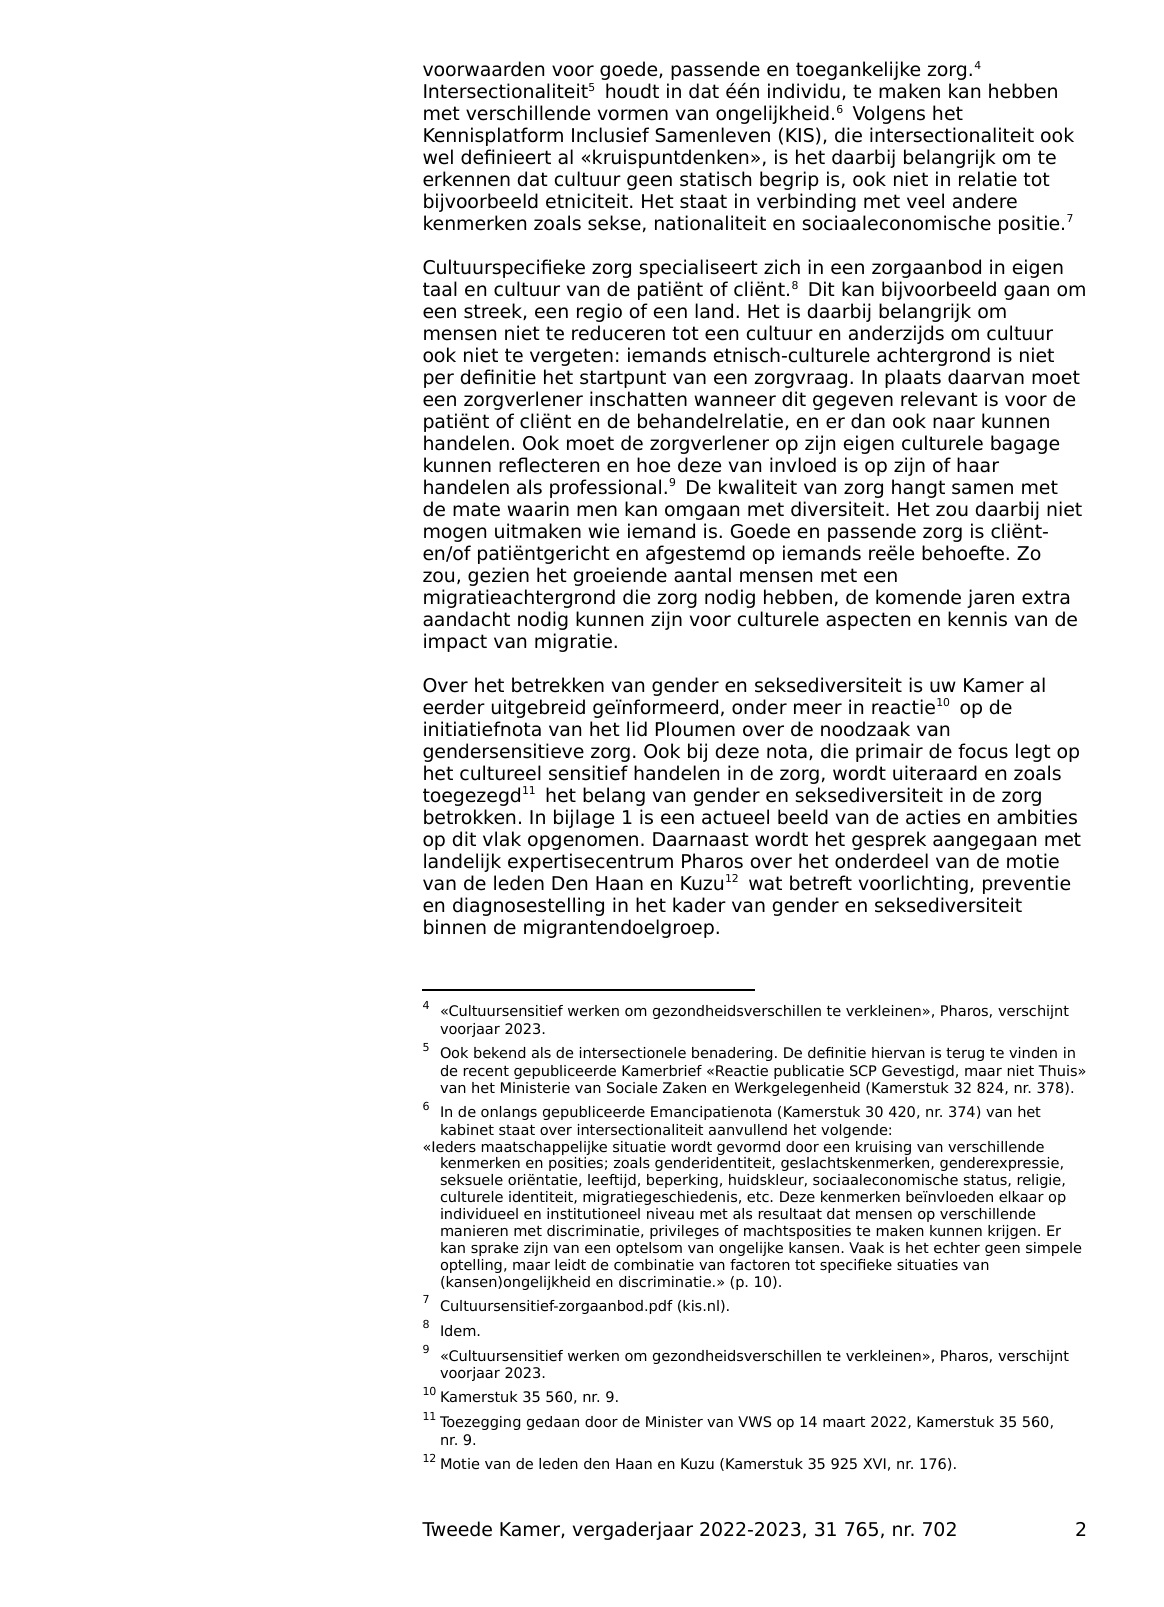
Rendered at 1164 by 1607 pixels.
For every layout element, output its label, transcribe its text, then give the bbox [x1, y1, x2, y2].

text voorwaarden voor goede, passende en toegankelijke zorg. Intersectionaliteit houdt in dat één individu, te maken kan hebben met verschillende vormen van ongelijkheid. Volgens het Kennisplatform Inclusief Samenleven (KIS), die intersectionaliteit ook wel definieert al «kruispuntdenken», is het daarbij belangrijk om te erkennen dat cultuur geen statisch begrip is, ook niet in relatie tot bijvoorbeeld etniciteit. Het staat in verbinding met veel andere kenmerken zoals sekse, nationaliteit en sociaaleconomische positie. [422, 59, 1087, 235]
text «Cultuursensitief werken om gezondheidsverschillen te verkleinen», Pharos, verschijnt voorjaar 2023. [422, 999, 1087, 1038]
text Cultuursensitief-zorgaanbod.pdf (kis.nl). [422, 1293, 1087, 1316]
text «Cultuursensitief werken om gezondheidsverschillen te verkleinen», Pharos, verschijnt voorjaar 2023. [422, 1343, 1087, 1382]
text «Ieders maatschappelijke situatie wordt gevormd door een kruising van verschillende kenmerken en posities; zoals genderidentiteit, geslachtskenmerken, genderexpressie, seksuele oriëntatie, leeftijd, beperking, huidskleur, sociaaleconomische status, religie, culturele identiteit, migratiegeschiedenis, etc. Deze kenmerken beïnvloeden elkaar op individueel en institutioneel niveau met als resultaat dat mensen op verschillende manieren met discriminatie, privileges of machtsposities te maken kunnen krijgen. Er kan sprake zijn van een optelsom van ongelijke kansen. Vaak is het echter geen simpele optelling, maar leidt de combinatie van factoren tot specifieke situaties van (kansen)ongelijkheid en discriminatie.» (p. 10). [422, 1139, 1087, 1291]
text Toezegging gedaan door de Minister van VWS op 14 maart 2022, Kamerstuk 35 560, nr. 9. [422, 1410, 1087, 1449]
text Ook bekend als de intersectionele benadering. De definitie hiervan is terug te vinden in de recent gepubliceerde Kamerbrief «Reactie publicatie SCP Gevestigd, maar niet Thuis» van het Ministerie van Sociale Zaken en Werkgelegenheid (Kamerstuk 32 824, nr. 378). [422, 1041, 1087, 1097]
text Idem. [422, 1318, 1087, 1341]
text Motie van de leden den Haan en Kuzu (Kamerstuk 35 925 XVI, nr. 176). [422, 1452, 1087, 1474]
text Over het betrekken van gender en seksediversiteit is uw Kamer al eerder uitgebreid geïnformeerd, onder meer in reactie op de initiatiefnota van het lid Ploumen over de noodzaak van gendersensitieve zorg. Ook bij deze nota, die primair de focus legt op het cultureel sensitief handelen in de zorg, wordt uiteraard en zoals toegezegd het belang van gender en seksediversiteit in de zorg betrokken. In bijlage 1 is een actueel beeld van de acties en ambities op dit vlak opgenomen. Daarnaast wordt het gesprek aangegaan met landelijk expertisecentrum Pharos over het onderdeel van de motie van de leden Den Haan en Kuzu wat betreft voorlichting, preventie en diagnosestelling in het kader van gender en seksediversiteit binnen de migrantendoelgroep. [422, 675, 1087, 939]
text In de onlangs gepubliceerde Emancipatienota (Kamerstuk 30 420, nr. 374) van het kabinet staat over intersectionaliteit aanvullend het volgende: [422, 1100, 1087, 1139]
text Kamerstuk 35 560, nr. 9. [422, 1385, 1087, 1407]
text Cultuurspecifieke zorg specialiseert zich in een zorgaanbod in eigen taal en cultuur van de patiënt of cliënt. Dit kan bijvoorbeeld gaan om een streek, een regio of een land. Het is daarbij belangrijk om mensen niet te reduceren tot een cultuur en anderzijds om cultuur ook niet te vergeten: iemands etnisch-culturele achtergrond is niet per definitie het startpunt van een zorgvraag. In plaats daarvan moet een zorgverlener inschatten wanneer dit gegeven relevant is voor de patiënt of cliënt en de behandelrelatie, en er dan ook naar kunnen handelen. Ook moet de zorgverlener op zijn eigen culturele bagage kunnen reflecteren en hoe deze van invloed is op zijn of haar handelen als professional. De kwaliteit van zorg hangt samen met de mate waarin men kan omgaan met diversiteit. Het zou daarbij niet mogen uitmaken wie iemand is. Goede en passende zorg is cliënt- en/of patiëntgericht en afgestemd op iemands reële behoefte. Zo zou, gezien het groeiende aantal mensen met een migratieachtergrond die zorg nodig hebben, de komende jaren extra aandacht nodig kunnen zijn voor culturele aspecten en kennis van de impact van migratie. [422, 257, 1087, 653]
